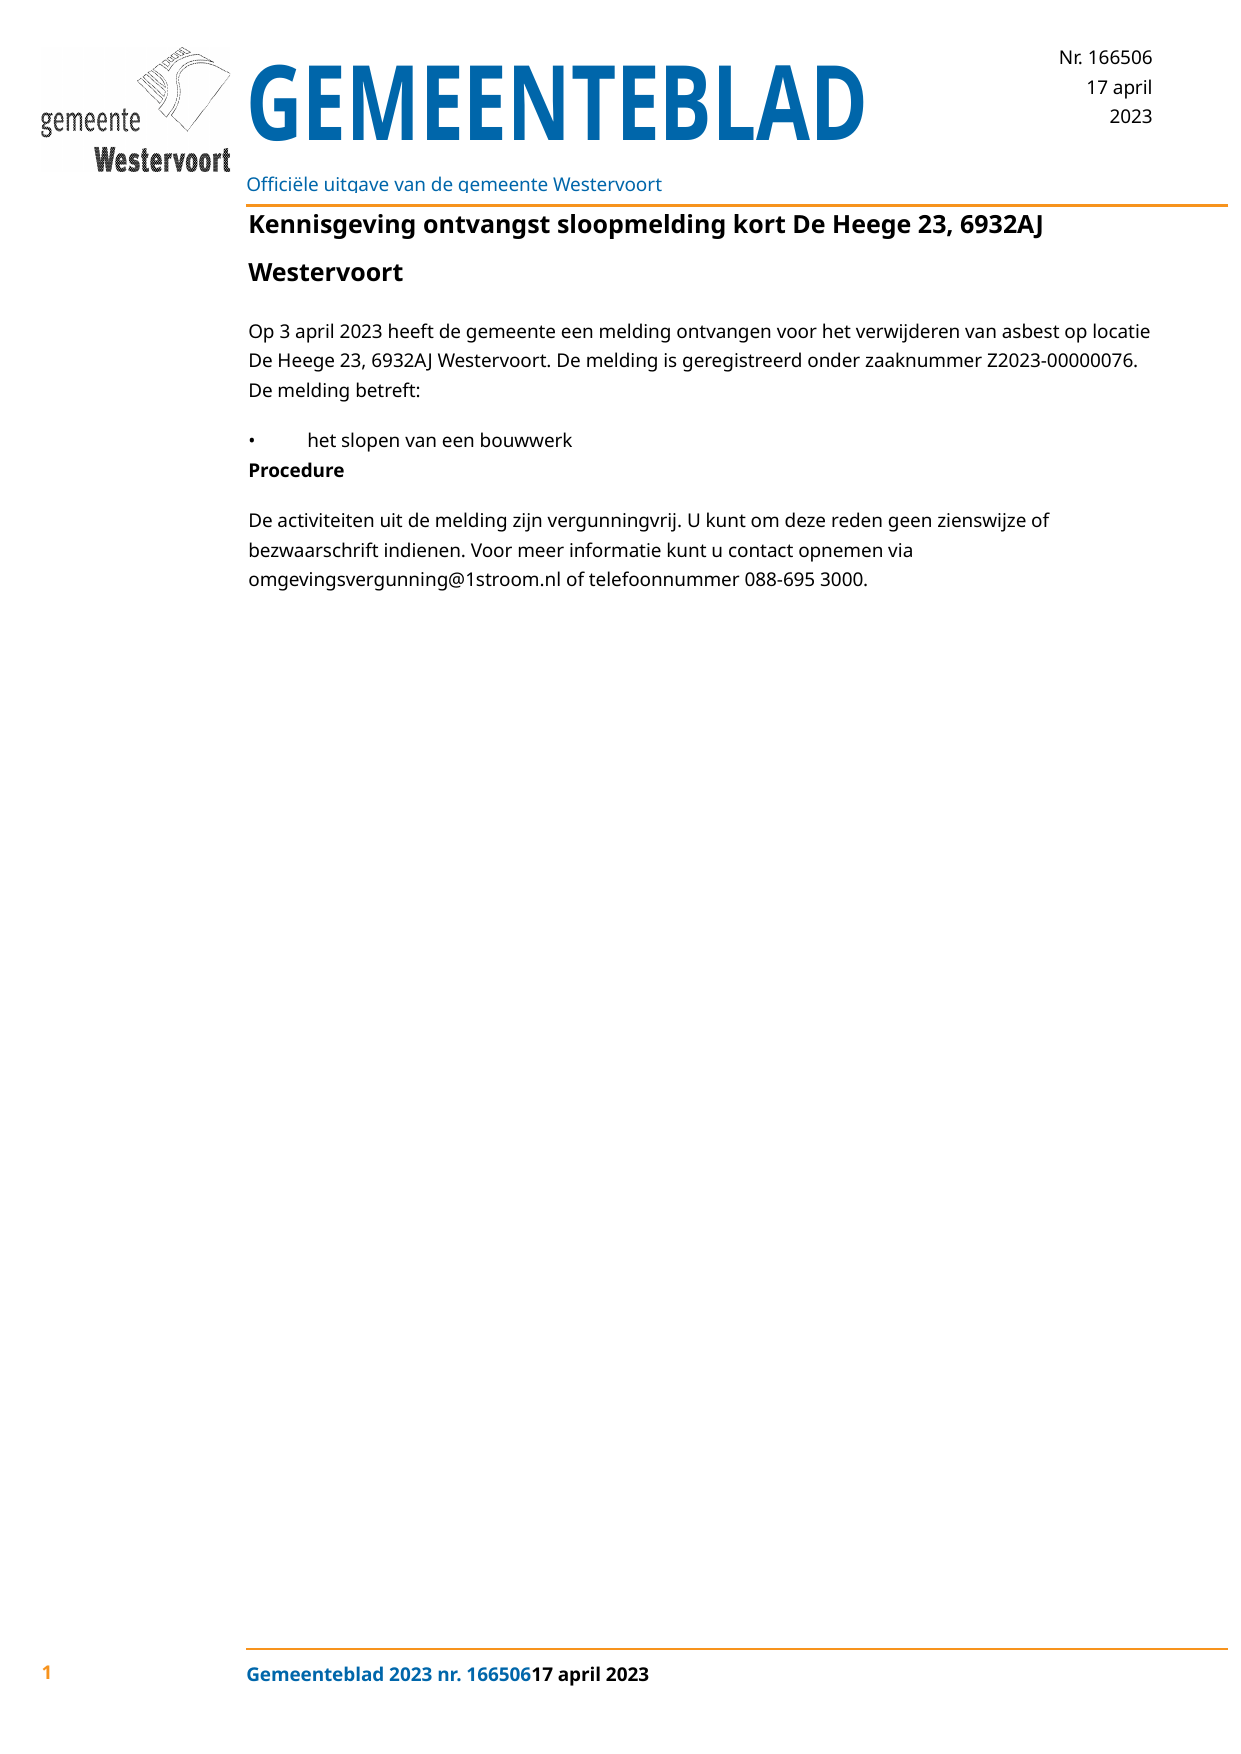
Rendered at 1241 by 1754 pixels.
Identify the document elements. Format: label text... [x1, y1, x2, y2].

text Kennisgeving ontvangst sloopmelding kort De Heege 23, 6932AJ Westervoort [248, 207, 1152, 288]
text De activiteiten uit de melding zijn vergunningvrij. U kunt om deze reden geen zienswijze of bezwaarschrift indienen. Voor meer informatie kunt u contact opnemen via omgevingsvergunning@1stroom.nl of telefoonnummer 088-695 3000. [248, 507, 1152, 592]
text Procedure [248, 457, 1152, 483]
text Op 3 april 2023 heeft de gemeente een melding ontvangen voor het verwijderen van asbest op locatie De Heege 23, 6932AJ Westervoort. De melding is geregistreerd onder zaaknummer Z2023-00000076. De melding betreft: [248, 318, 1152, 403]
picture [41, 47, 231, 172]
list het slopen van een bouwwerk [248, 427, 1152, 453]
